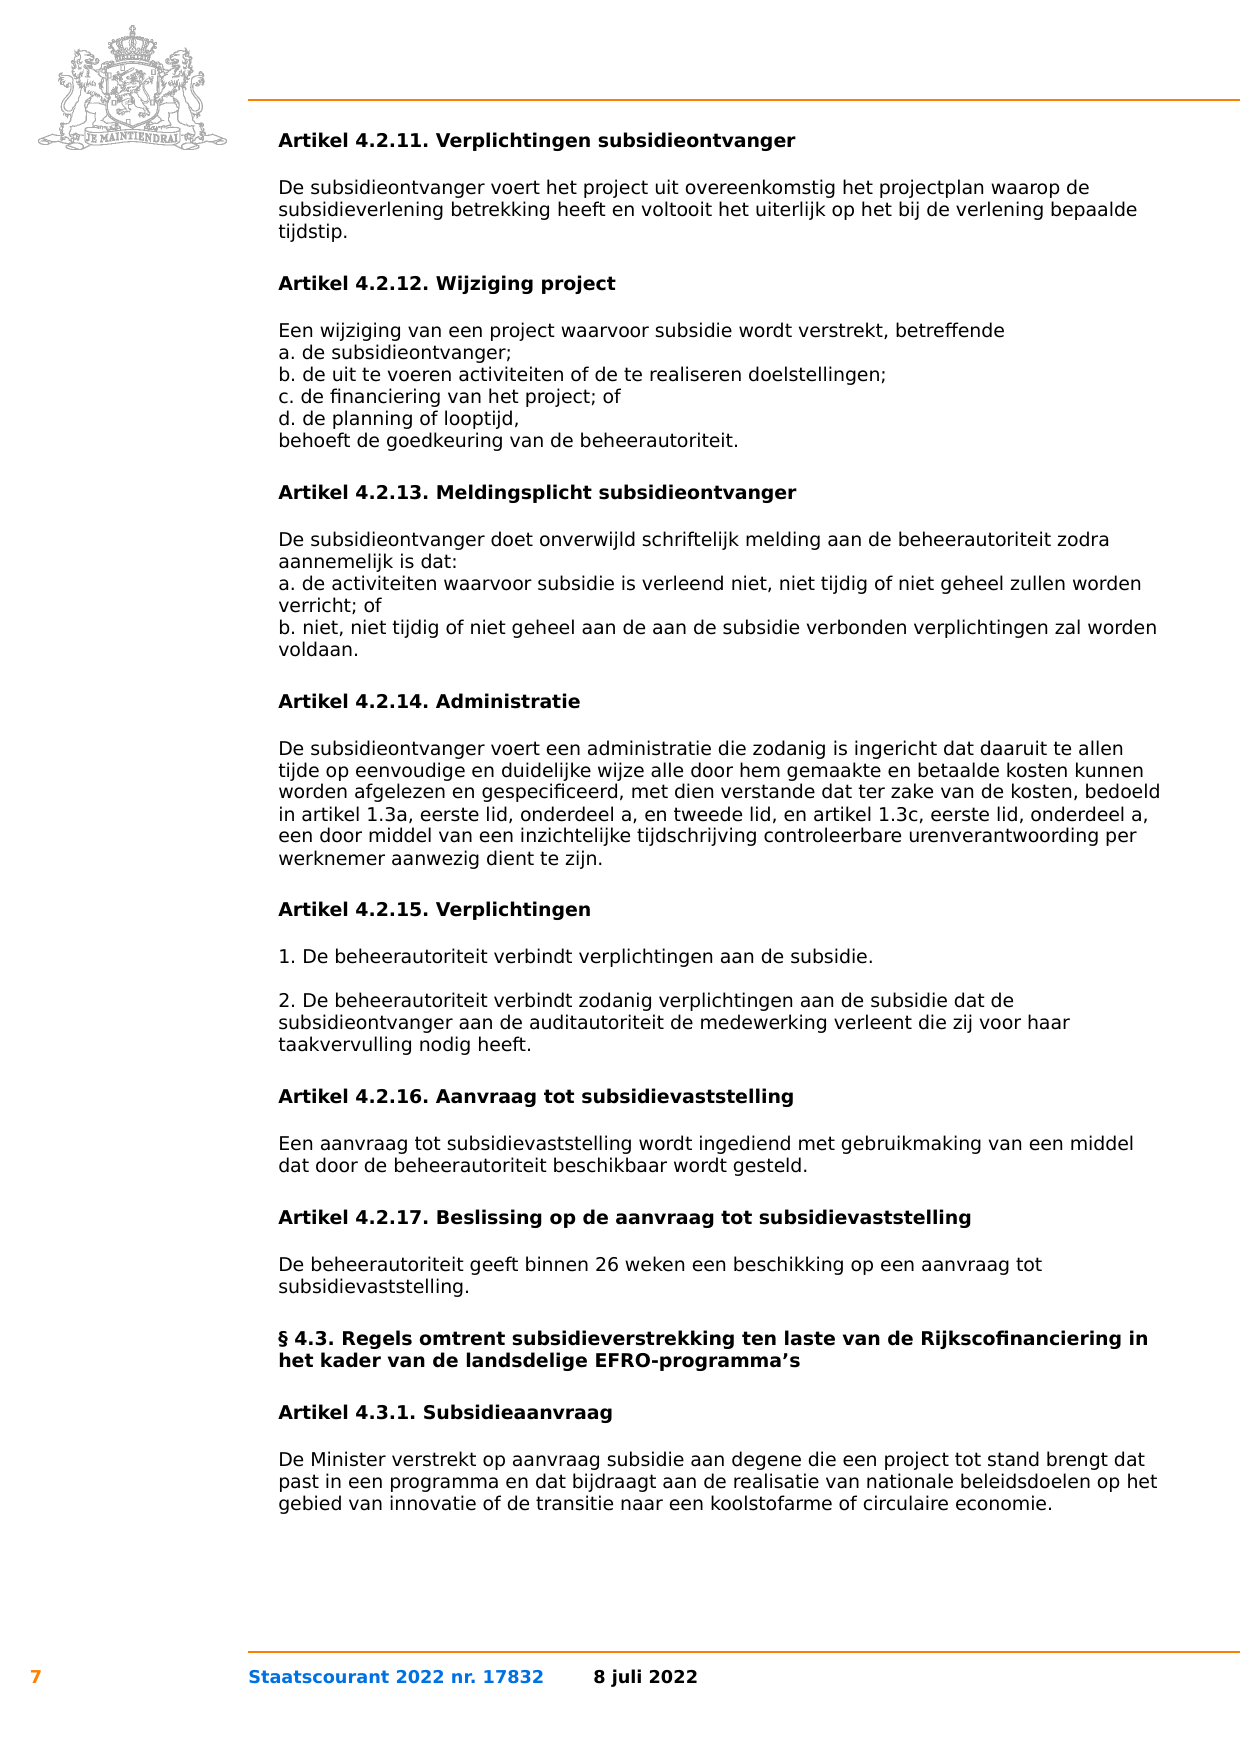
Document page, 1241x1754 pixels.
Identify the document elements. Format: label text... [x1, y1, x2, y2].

text De beheerautoriteit geeft binnen 26 weken een beschikking op een aanvraag tot subsidievaststelling. [278, 1254, 1163, 1298]
subtitle Artikel 4.3.1. Subsidieaanvraag [278, 1402, 1163, 1424]
text c. de financiering van het project; of [278, 386, 1163, 408]
subtitle Artikel 4.2.16. Aanvraag tot subsidievaststelling [278, 1086, 1163, 1108]
text Een wijziging van een project waarvoor subsidie wordt verstrekt, betreffende [278, 320, 1163, 342]
picture [38, 25, 227, 150]
text De Minister verstrekt op aanvraag subsidie aan degene die een project tot stand brengt dat past in een programma en dat bijdraagt aan de realisatie van nationale beleidsdoelen op het gebied van innovatie of de transitie naar een koolstofarme of circulaire economie. [278, 1449, 1163, 1515]
text d. de planning of looptijd, [278, 408, 1163, 430]
text a. de subsidieontvanger; [278, 342, 1163, 364]
text Een aanvraag tot subsidievaststelling wordt ingediend met gebruikmaking van een middel dat door de beheerautoriteit beschikbaar wordt gesteld. [278, 1133, 1163, 1177]
subtitle Artikel 4.2.12. Wijziging project [278, 273, 1163, 295]
subtitle Artikel 4.2.14. Administratie [278, 691, 1163, 712]
subtitle Artikel 4.2.17. Beslissing op de aanvraag tot subsidievaststelling [278, 1207, 1163, 1229]
text De subsidieontvanger voert het project uit overeenkomstig het projectplan waarop de subsidieverlening betrekking heeft en voltooit het uiterlijk op het bij de verlening bepaalde tijdstip. [278, 177, 1163, 243]
subtitle Artikel 4.2.13. Meldingsplicht subsidieontvanger [278, 482, 1163, 504]
subtitle Artikel 4.2.15. Verplichtingen [278, 899, 1163, 921]
text 1. De beheerautoriteit verbindt verplichtingen aan de subsidie. [278, 946, 1163, 968]
text De subsidieontvanger doet onverwijld schriftelijk melding aan de beheerautoriteit zodra aannemelijk is dat: [278, 529, 1163, 573]
subtitle § 4.3. Regels omtrent subsidieverstrekking ten laste van de Rijkscofinanciering in het kader van de landsdelige EFRO-programma’s [278, 1328, 1163, 1372]
subtitle Artikel 4.2.11. Verplichtingen subsidieontvanger [278, 130, 1163, 152]
text a. de activiteiten waarvoor subsidie is verleend niet, niet tijdig of niet geheel zullen worden verricht; of [278, 573, 1163, 617]
text 2. De beheerautoriteit verbindt zodanig verplichtingen aan de subsidie dat de subsidieontvanger aan de auditautoriteit de medewerking verleent die zij voor haar taakvervulling nodig heeft. [278, 990, 1163, 1056]
text b. de uit te voeren activiteiten of de te realiseren doelstellingen; [278, 364, 1163, 386]
text b. niet, niet tijdig of niet geheel aan de aan de subsidie verbonden verplichtingen zal worden voldaan. [278, 617, 1163, 661]
text De subsidieontvanger voert een administratie die zodanig is ingericht dat daaruit te allen tijde op eenvoudige en duidelijke wijze alle door hem gemaakte en betaalde kosten kunnen worden afgelezen en gespecificeerd, met dien verstande dat ter zake van de kosten, bedoeld in artikel 1.3a, eerste lid, onderdeel a, en tweede lid, en artikel 1.3c, eerste lid, onderdeel a, een door middel van een inzichtelijke tijdschrijving controleerbare urenverantwoording per werknemer aanwezig dient te zijn. [278, 737, 1163, 869]
text behoeft de goedkeuring van de beheerautoriteit. [278, 430, 1163, 452]
